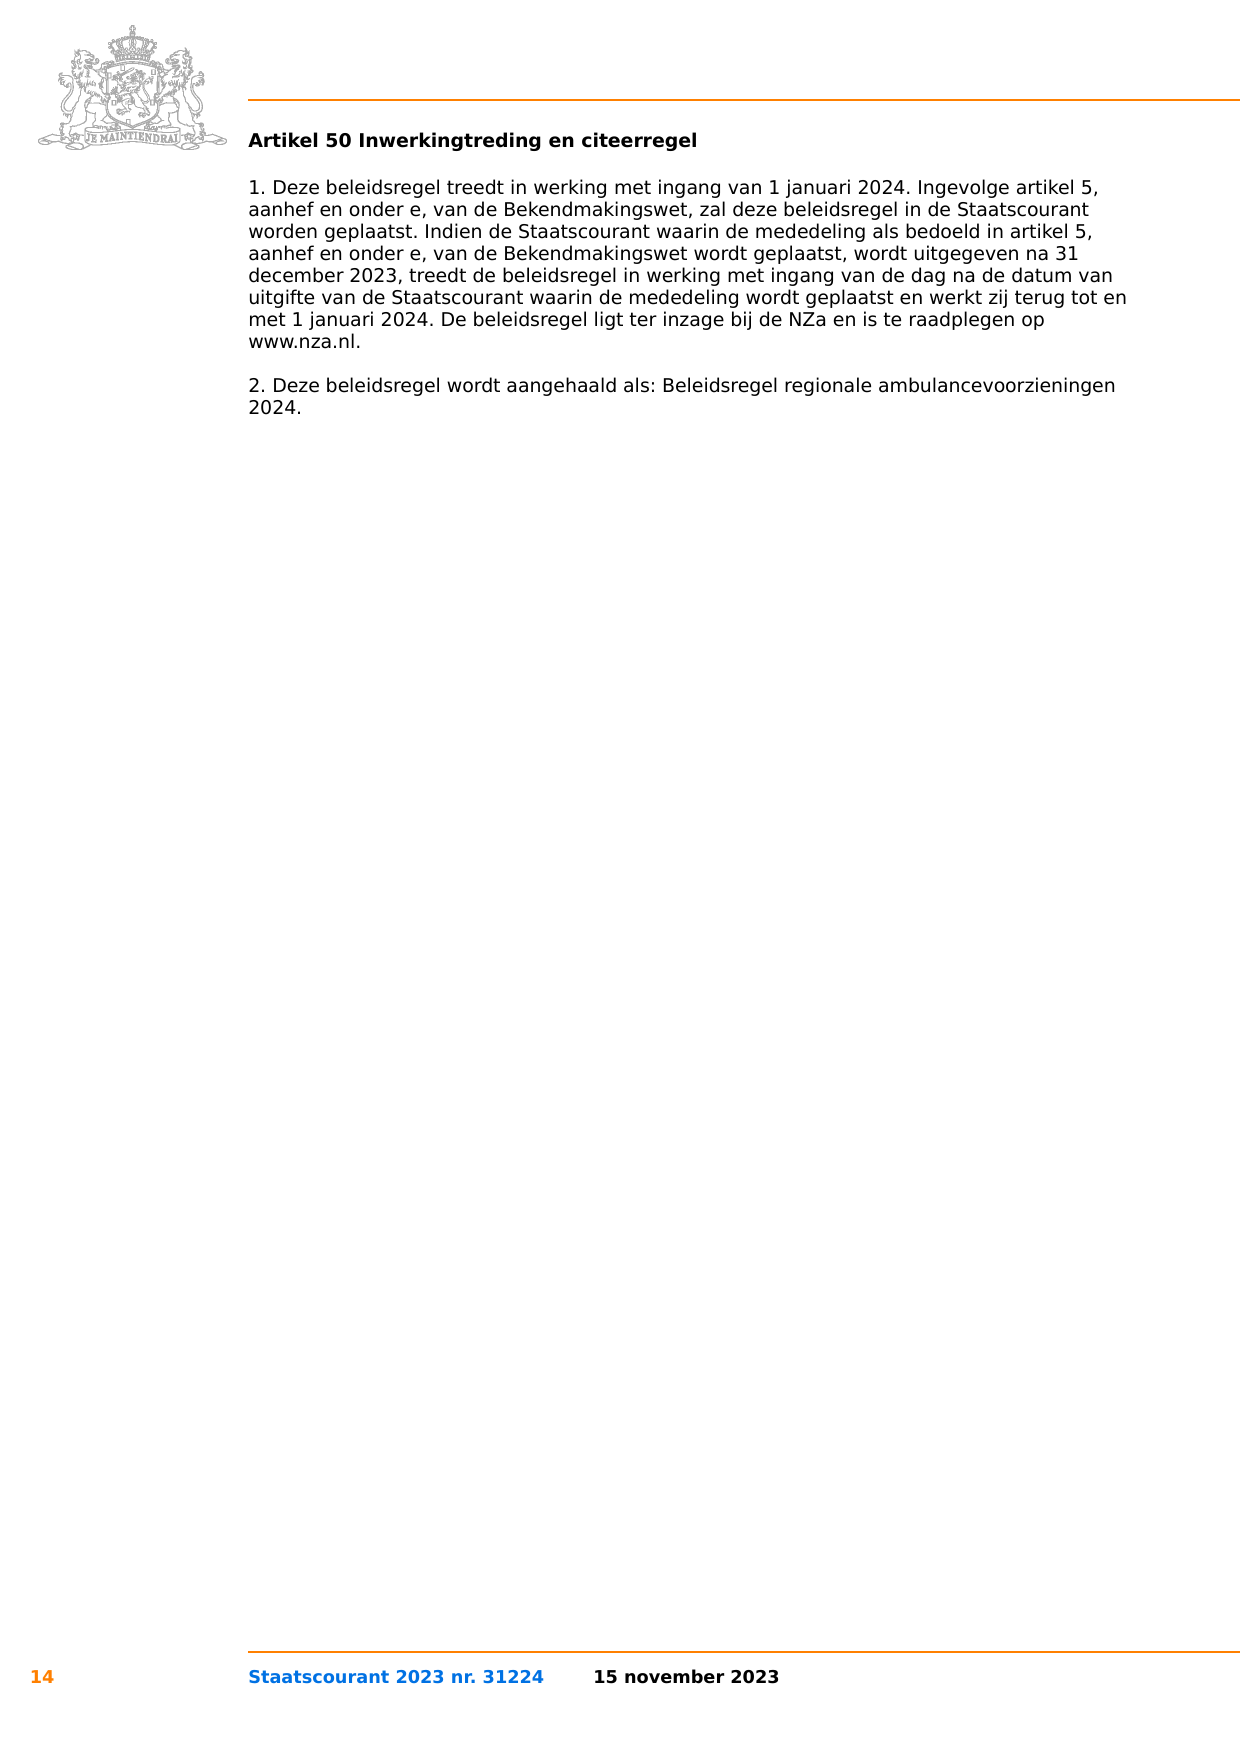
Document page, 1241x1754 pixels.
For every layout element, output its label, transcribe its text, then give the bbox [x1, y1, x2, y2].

picture [38, 25, 227, 150]
text 2. Deze beleidsregel wordt aangehaald als: Beleidsregel regionale ambulancevoorzieningen 2024. [248, 374, 1163, 418]
subtitle Artikel 50 Inwerkingtreding en citeerregel [248, 130, 1163, 152]
text 1. Deze beleidsregel treedt in werking met ingang van 1 januari 2024. Ingevolge artikel 5, aanhef en onder e, van de Bekendmakingswet, zal deze beleidsregel in de Staatscourant worden geplaatst. Indien de Staatscourant waarin de mededeling als bedoeld in artikel 5, aanhef en onder e, van de Bekendmakingswet wordt geplaatst, wordt uitgegeven na 31 december 2023, treedt de beleidsregel in werking met ingang van de dag na de datum van uitgifte van de Staatscourant waarin de mededeling wordt geplaatst en werkt zij terug tot en met 1 januari 2024. De beleidsregel ligt ter inzage bij de NZa en is te raadplegen op www.nza.nl. [248, 177, 1163, 353]
